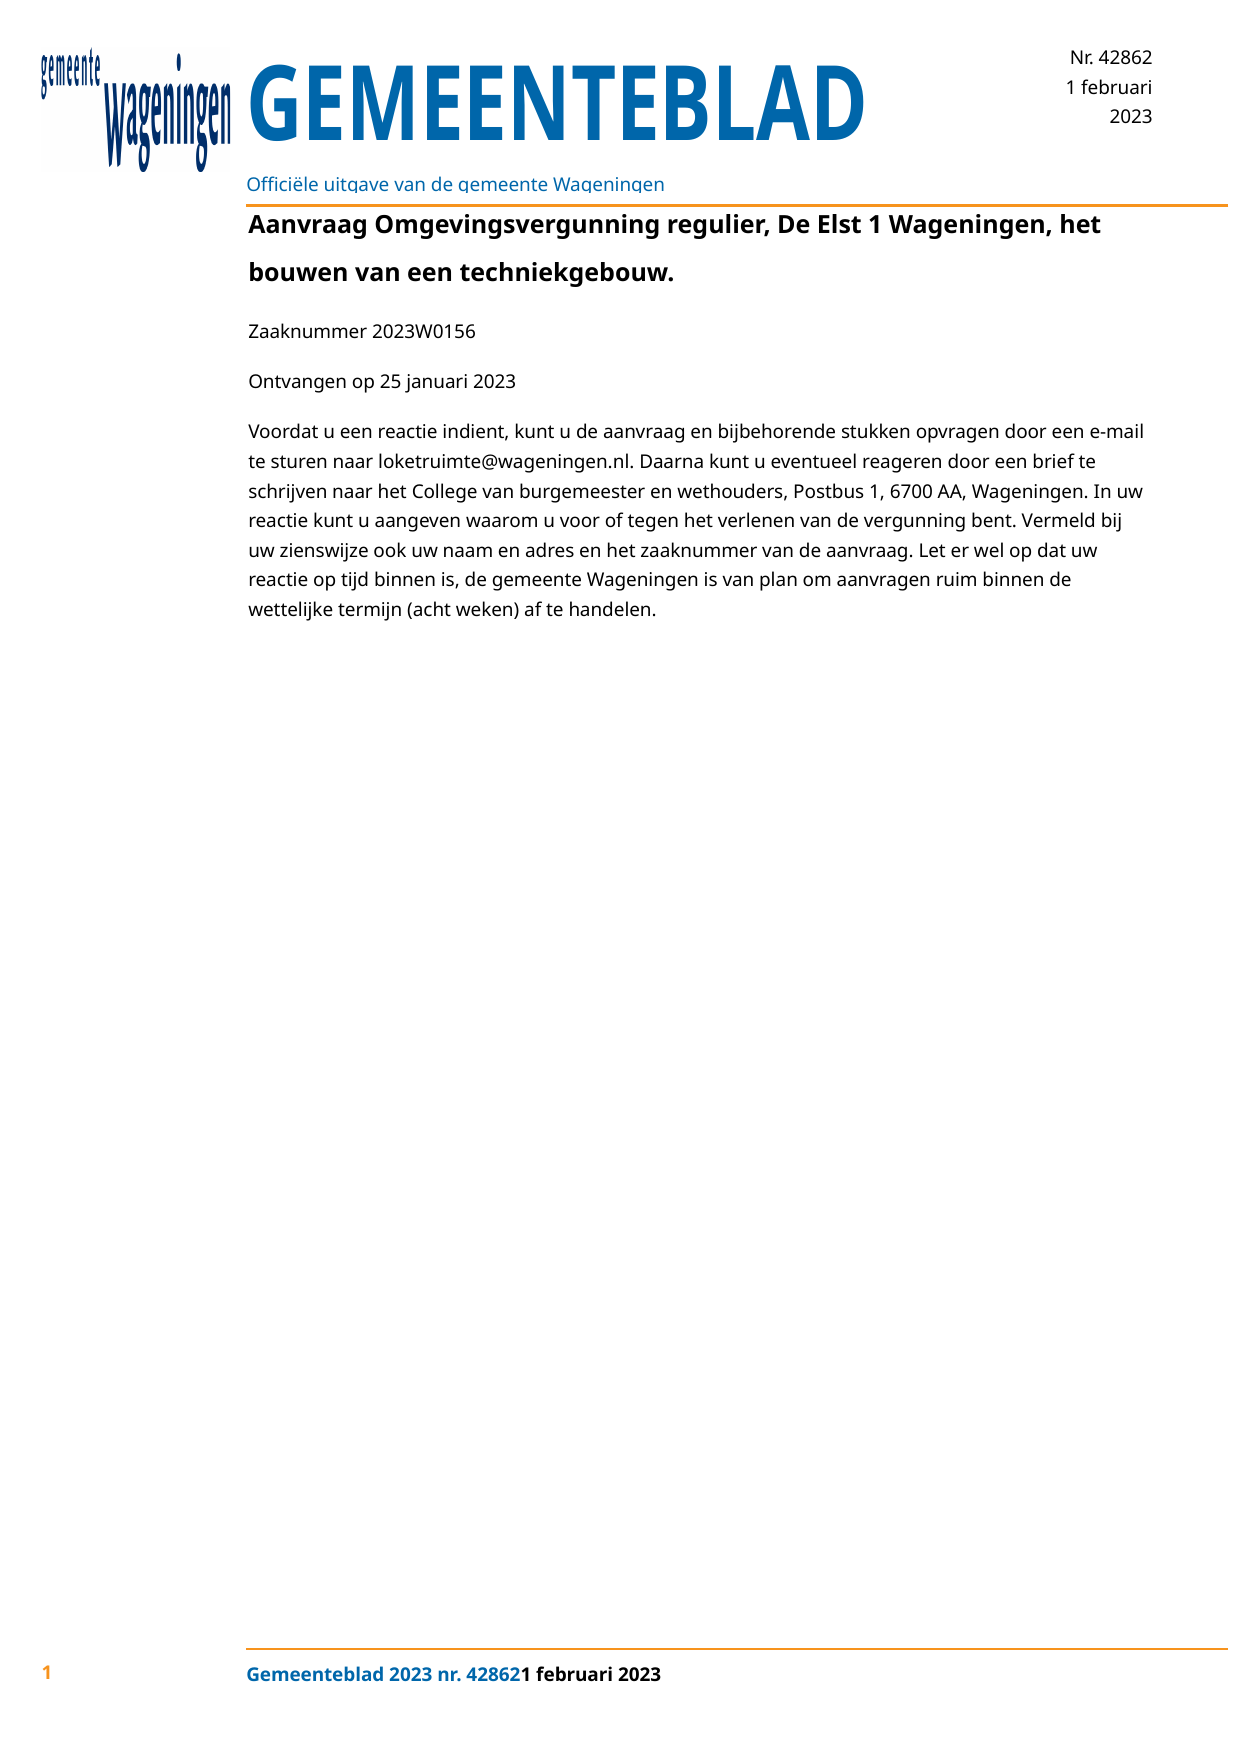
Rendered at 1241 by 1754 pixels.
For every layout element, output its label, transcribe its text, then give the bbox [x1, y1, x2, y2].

picture [41, 47, 231, 172]
text Aanvraag Omgevingsvergunning regulier, De Elst 1 Wageningen, het bouwen van een techniekgebouw. [248, 207, 1152, 288]
text Ontvangen op 25 januari 2023 [248, 368, 1152, 394]
text Voordat u een reactie indient, kunt u de aanvraag en bijbehorende stukken opvragen door een e-mail te sturen naar loketruimte@wageningen.nl. Daarna kunt u eventueel reageren door een brief te schrijven naar het College van burgemeester en wethouders, Postbus 1, 6700 AA, Wageningen. In uw reactie kunt u aangeven waarom u voor of tegen het verlenen van de vergunning bent. Vermeld bij uw zienswijze ook uw naam en adres en het zaaknummer van de aanvraag. Let er wel op dat uw reactie op tijd binnen is, de gemeente Wageningen is van plan om aanvragen ruim binnen de wettelijke termijn (acht weken) af te handelen. [248, 419, 1152, 622]
text Zaaknummer 2023W0156 [248, 318, 1152, 344]
